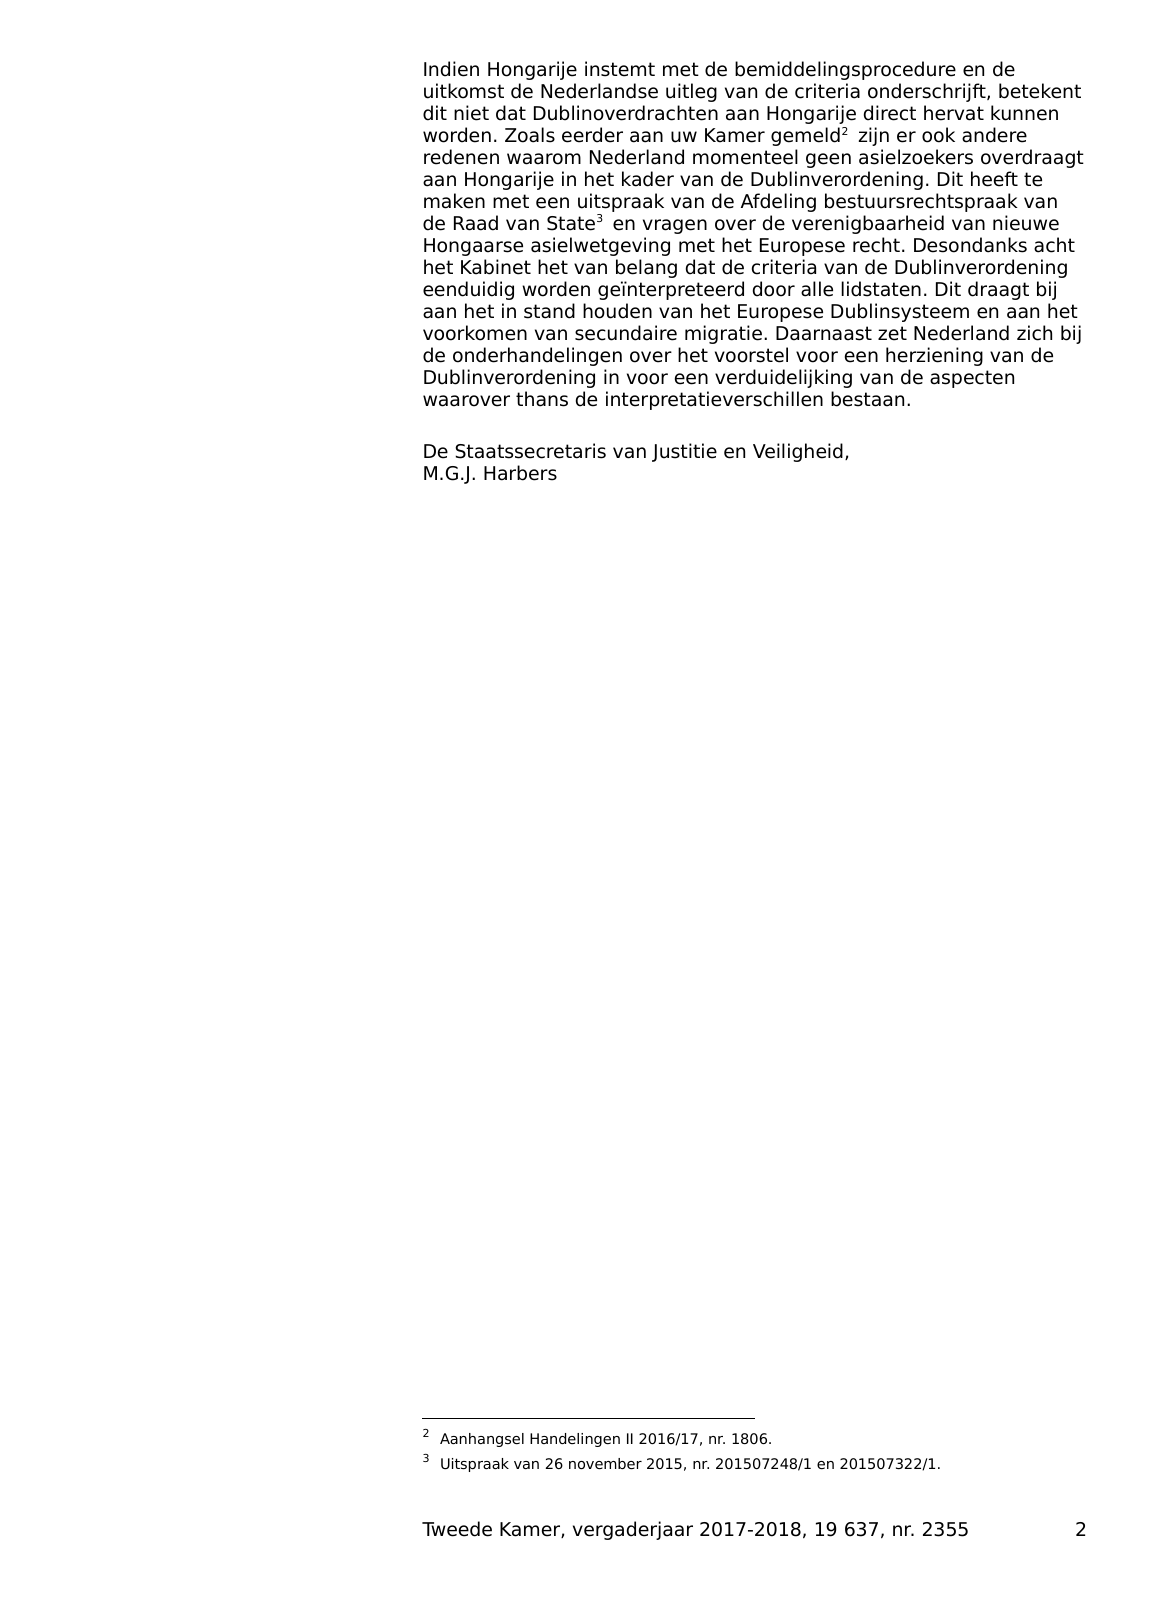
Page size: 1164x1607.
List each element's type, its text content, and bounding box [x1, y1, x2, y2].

text Aanhangsel Handelingen II 2016/17, nr. 1806. [422, 1427, 1087, 1449]
text Indien Hongarije instemt met de bemiddelingsprocedure en de uitkomst de Nederlandse uitleg van de criteria onderschrijft, betekent dit niet dat Dublinoverdrachten aan Hongarije direct hervat kunnen worden. Zoals eerder aan uw Kamer gemeld zijn er ook andere redenen waarom Nederland momenteel geen asielzoekers overdraagt aan Hongarije in het kader van de Dublinverordening. Dit heeft te maken met een uitspraak van de Afdeling bestuursrechtspraak van de Raad van State en vragen over de verenigbaarheid van nieuwe Hongaarse asielwetgeving met het Europese recht. Desondanks acht het Kabinet het van belang dat de criteria van de Dublinverordening eenduidig worden geïnterpreteerd door alle lidstaten. Dit draagt bij aan het in stand houden van het Europese Dublinsysteem en aan het voorkomen van secundaire migratie. Daarnaast zet Nederland zich bij de onderhandelingen over het voorstel voor een herziening van de Dublinverordening in voor een verduidelijking van de aspecten waarover thans de interpretatieverschillen bestaan. [422, 59, 1087, 411]
text Uitspraak van 26 november 2015, nr. 201507248/1 en 201507322/1. [422, 1452, 1087, 1474]
text De Staatssecretaris van Justitie en Veiligheid, M.G.J. Harbers [422, 441, 1087, 485]
